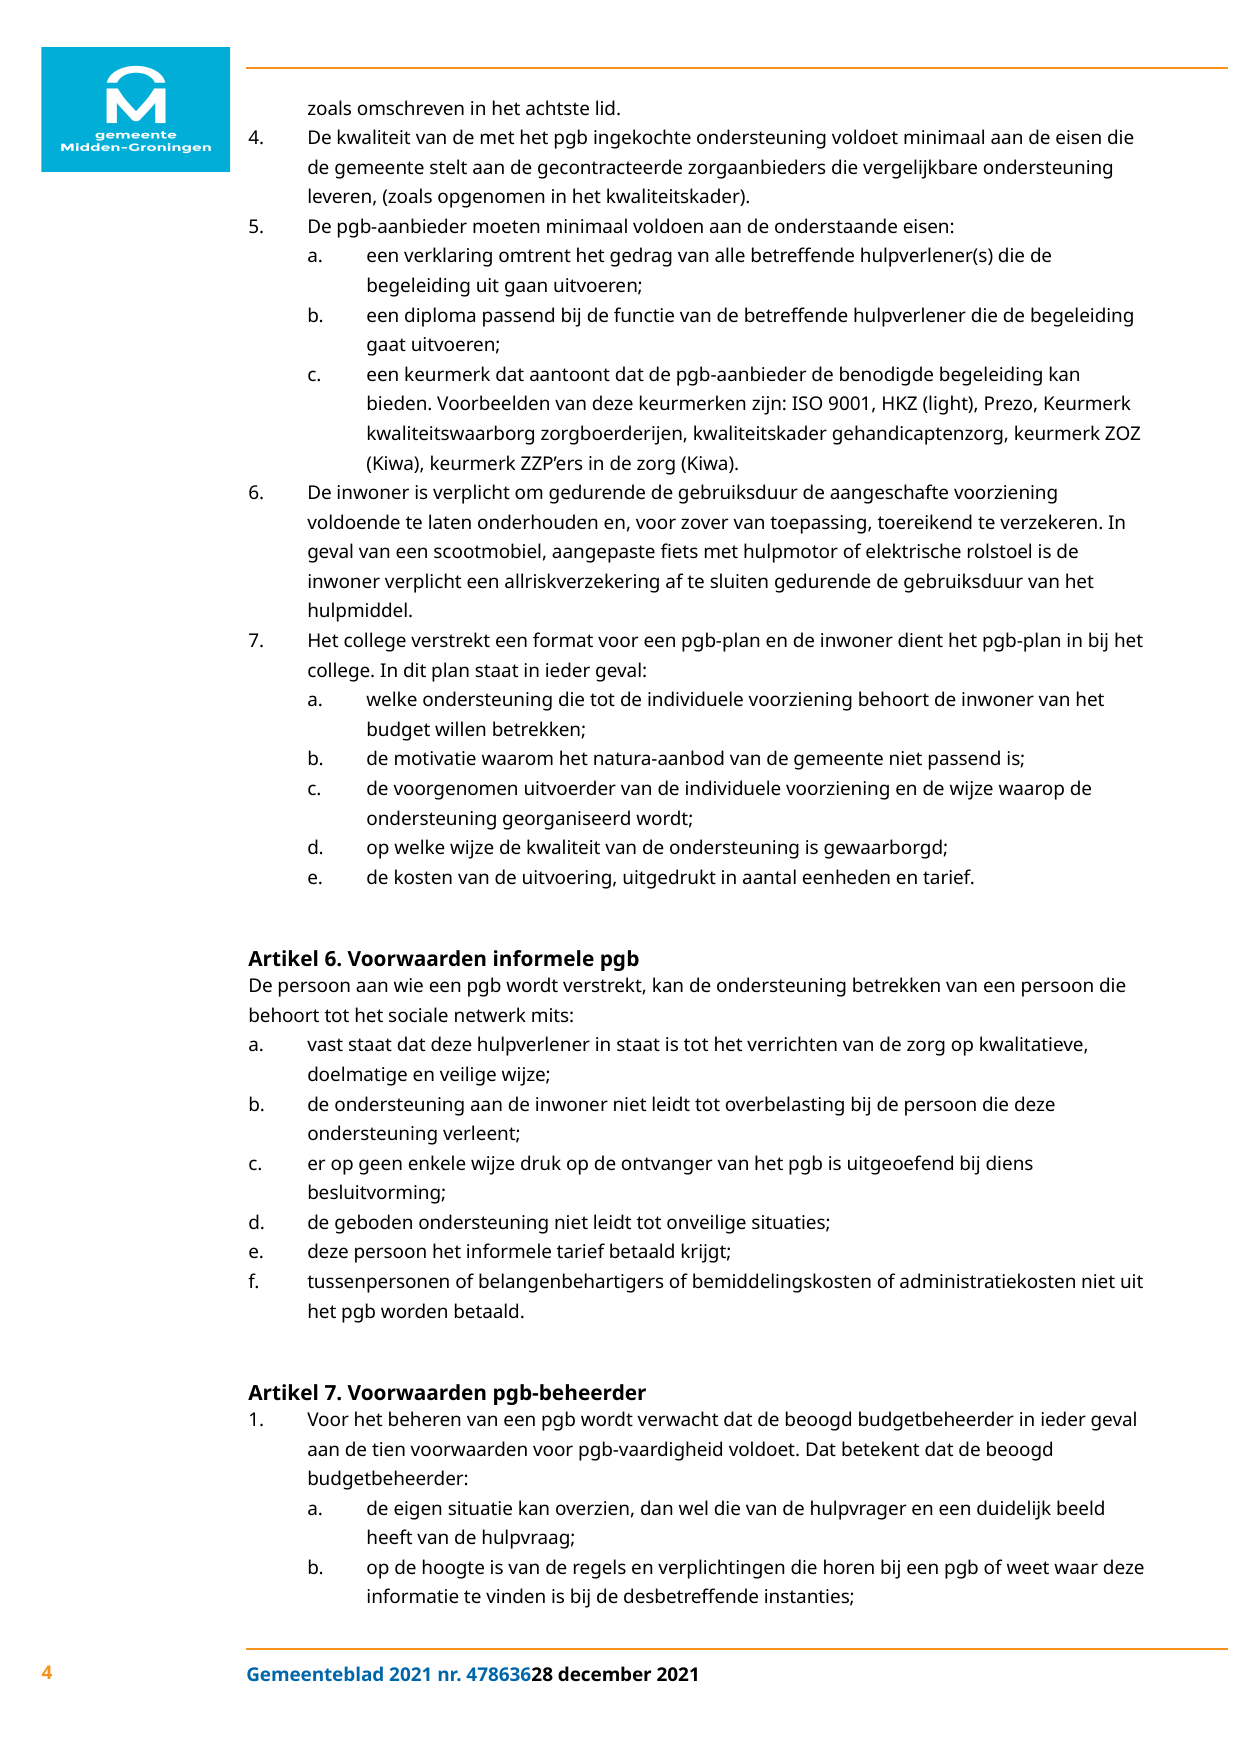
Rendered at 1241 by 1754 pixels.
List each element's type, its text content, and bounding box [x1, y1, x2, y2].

picture [107, 89, 165, 122]
list vast staat dat deze hulpverlener in staat is tot het verrichten van de zorg op kwalitatieve, doelmatige en veilige wijze; [248, 1032, 1152, 1087]
list de ondersteuning aan de inwoner niet leidt tot overbelasting bij de persoon die deze ondersteuning verleent; [248, 1091, 1152, 1146]
list op welke wijze de kwaliteit van de ondersteuning is gewaarborgd; [307, 834, 1152, 860]
picture [184, 146, 190, 153]
list De kwaliteit van de met het pgb ingekochte ondersteuning voldoet minimaal aan de eisen die de gemeente stelt aan de gecontracteerde zorgaanbieders die vergelijkbare ondersteuning leveren, (zoals opgenomen in het kwaliteitskader). [248, 124, 1152, 209]
list een verklaring omtrent het gedrag van alle betreffende hulpverlener(s) die de begeleiding uit gaan uitvoeren; [307, 243, 1152, 298]
list een keurmerk dat aantoont dat de pgb-aanbieder de benodigde begeleiding kan bieden. Voorbeelden van deze keurmerken zijn: ISO 9001, HKZ (light), Prezo, Keurmerk kwaliteitswaarborg zorgboerderijen, kwaliteitskader gehandicaptenzorg, keurmerk ZOZ (Kiwa), keurmerk ZZP’ers in de zorg (Kiwa). [307, 361, 1152, 476]
text Artikel 7. Voorwaarden pgb-beheerder [248, 1378, 1152, 1406]
list de motivatie waarom het natura-aanbod van de gemeente niet passend is; [307, 746, 1152, 771]
list Het college verstrekt een format voor een pgb-plan en de inwoner dient het pgb-plan in bij het college. In dit plan staat in ieder geval: [248, 627, 1152, 683]
list de eigen situatie kan overzien, dan wel die van de hulpvrager en een duidelijk beeld heeft van de hulpvraag; [307, 1495, 1152, 1550]
list deze persoon het informele tarief betaald krijgt; [248, 1239, 1152, 1264]
list welke ondersteuning die tot de individuele voorziening behoort de inwoner van het budget willen betrekken; [307, 686, 1152, 742]
list de kosten van de uitvoering, uitgedrukt in aantal eenheden en tarief. [307, 864, 1152, 890]
text Artikel 6. Voorwaarden informele pgb [248, 944, 1152, 972]
list de voorgenomen uitvoerder van de individuele voorziening en de wijze waarop de ondersteuning georganiseerd wordt; [307, 775, 1152, 831]
list op de hoogte is van de regels en verplichtingen die horen bij een pgb of weet waar deze informatie te vinden is bij de desbetreffende instanties; [307, 1554, 1152, 1609]
picture [108, 66, 164, 82]
list er op geen enkele wijze druk op de ontvanger van het pgb is uitgeoefend bij diens besluitvorming; [248, 1150, 1152, 1205]
list De inwoner is verplicht om gedurende de gebruiksduur de aangeschafte voorziening voldoende te laten onderhouden en, voor zover van toepassing, toereikend te verzekeren. In geval van een scootmobiel, aangepaste fiets met hulpmotor of elektrische rolstoel is de inwoner verplicht een allriskverzekering af te sluiten gedurende de gebruiksduur van het hulpmiddel. [248, 479, 1152, 623]
list De pgb-aanbieder moeten minimaal voldoen aan de onderstaande eisen: [248, 213, 1152, 239]
list de geboden ondersteuning niet leidt tot onveilige situaties; [248, 1209, 1152, 1235]
list zoals omschreven in het achtste lid. [248, 95, 1152, 121]
text De persoon aan wie een pgb wordt verstrekt, kan de ondersteuning betrekken van een persoon die behoort tot het sociale netwerk mits: [248, 972, 1152, 1028]
list tussenpersonen of belangenbehartigers of bemiddelingskosten of administratiekosten niet uit het pgb worden betaald. [248, 1268, 1152, 1323]
list Voor het beheren van een pgb wordt verwacht dat de beoogd budgetbeheerder in ieder geval aan de tien voorwaarden voor pgb-vaardigheid voldoet. Dat betekent dat de beoogd budgetbeheerder: [248, 1406, 1152, 1491]
list een diploma passend bij de functie van de betreffende hulpverlener die de begeleiding gaat uitvoeren; [307, 302, 1152, 357]
